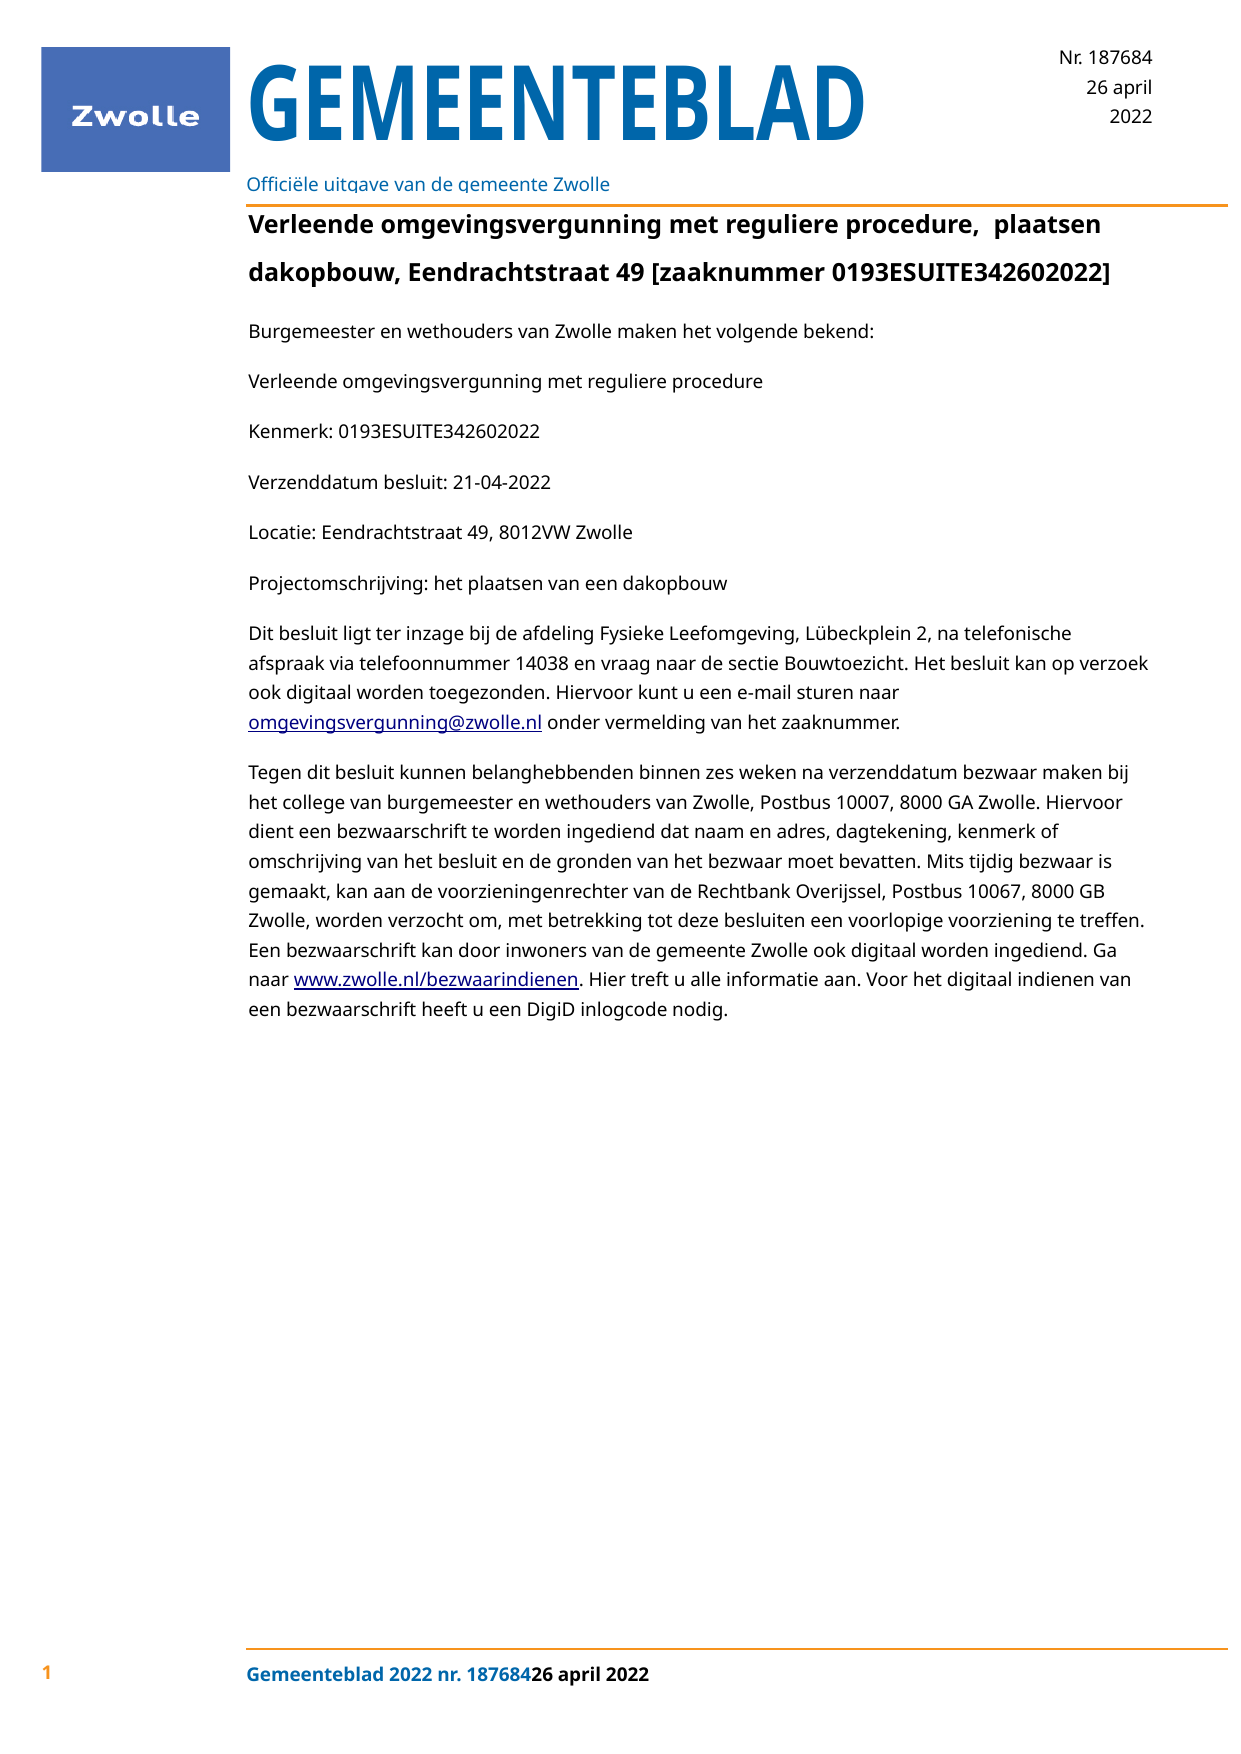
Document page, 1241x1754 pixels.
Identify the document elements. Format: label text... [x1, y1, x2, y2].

text Verleende omgevingsvergunning met reguliere procedure [248, 368, 1152, 394]
text Projectomschrijving: het plaatsen van een dakopbouw [248, 570, 1152, 596]
text Verleende omgevingsvergunning met reguliere procedure, plaatsen dakopbouw, Eendrachtstraat 49 [zaaknummer 0193ESUITE342602022] [248, 207, 1152, 288]
text Burgemeester en wethouders van Zwolle maken het volgende bekend: [248, 318, 1152, 344]
picture [41, 47, 231, 172]
text Locatie: Eendrachtstraat 49, 8012VW Zwolle [248, 519, 1152, 545]
text Kenmerk: 0193ESUITE342602022 [248, 419, 1152, 444]
text Tegen dit besluit kunnen belanghebbenden binnen zes weken na verzenddatum bezwaar maken bij het college van burgemeester en wethouders van Zwolle, Postbus 10007, 8000 GA Zwolle. Hiervoor dient een bezwaarschrift te worden ingediend dat naam en adres, dagtekening, kenmerk of omschrijving van het besluit en de gronden van het bezwaar moet bevatten. Mits tijdig bezwaar is gemaakt, kan aan de voorzieningenrechter van de Rechtbank Overijssel, Postbus 10067, 8000 GB Zwolle, worden verzocht om, met betrekking tot deze besluiten een voorlopige voorziening te treffen. Een bezwaarschrift kan door inwoners van de gemeente Zwolle ook digitaal worden ingediend. Ga naar www.zwolle.nl/bezwaarindienen. Hier treft u alle informatie aan. Voor het digitaal indienen van een bezwaarschrift heeft u een DigiD inlogcode nodig. [248, 759, 1152, 1022]
text Dit besluit ligt ter inzage bij de afdeling Fysieke Leefomgeving, Lübeckplein 2, na telefonische afspraak via telefoonnummer 14038 en vraag naar de sectie Bouwtoezicht. Het besluit kan op verzoek ook digitaal worden toegezonden. Hiervoor kunt u een e-mail sturen naar omgevingsvergunning@zwolle.nl onder vermelding van het zaaknummer. [248, 620, 1152, 735]
text Verzenddatum besluit: 21-04-2022 [248, 469, 1152, 495]
